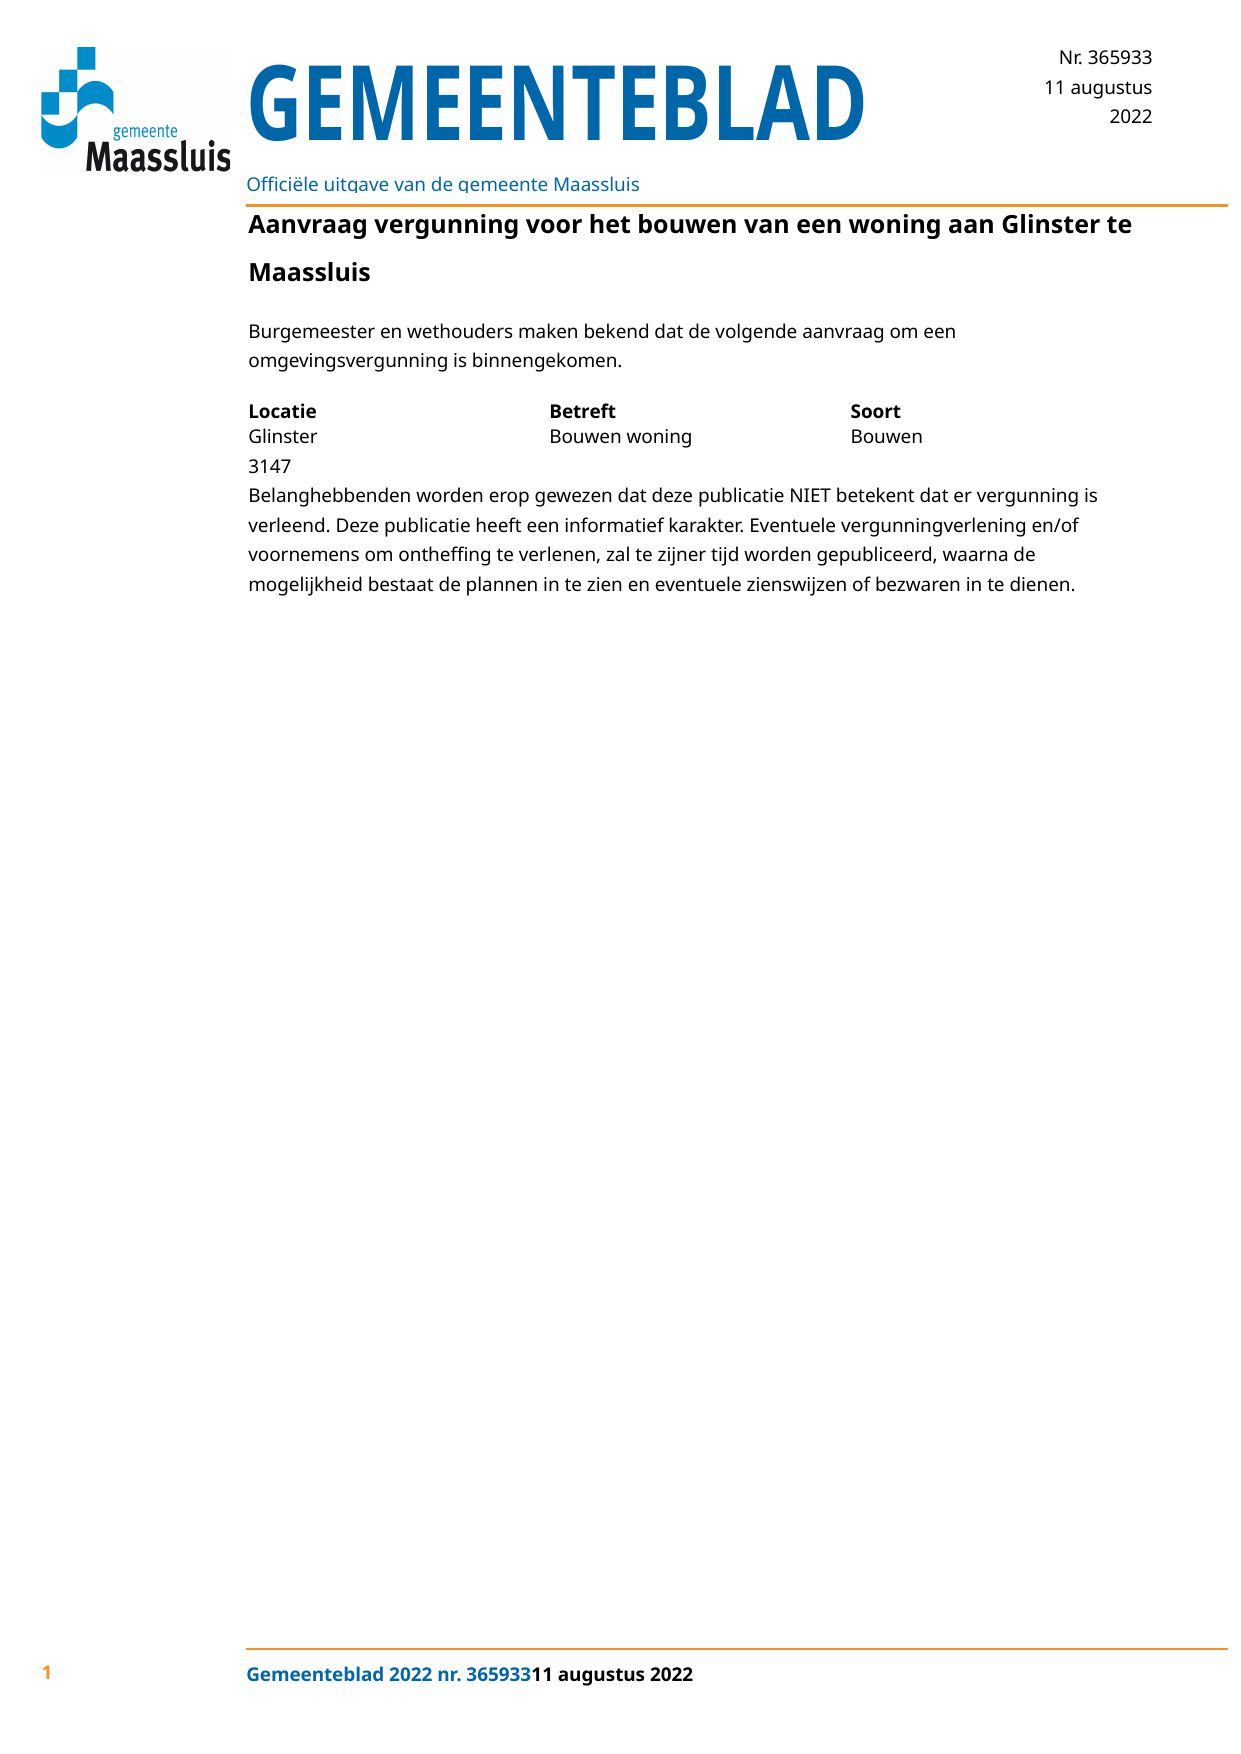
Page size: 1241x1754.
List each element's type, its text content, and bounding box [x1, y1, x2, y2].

picture [41, 47, 231, 172]
table_header Soort [850, 398, 1152, 424]
picture [41, 47, 77, 92]
table_header Betreft [549, 398, 850, 424]
text Aanvraag vergunning voor het bouwen van een woning aan Glinster te Maassluis [248, 207, 1152, 288]
table_header Locatie [248, 398, 549, 424]
table_cell Glinster 3147 [248, 424, 549, 479]
text Belanghebbenden worden erop gewezen dat deze publicatie NIET betekent dat er vergunning is verleend. Deze publicatie heeft een informatief karakter. Eventuele vergunningverlening en/of voornemens om ontheffing te verlenen, zal te zijner tijd worden gepubliceerd, waarna de mogelijkheid bestaat de plannen in te zien en eventuele zienswijzen of bezwaren in te dienen. [248, 482, 1152, 597]
text Burgemeester en wethouders maken bekend dat de volgende aanvraag om een omgevingsvergunning is binnengekomen. [248, 318, 1152, 373]
table_cell Bouwen [850, 424, 1152, 479]
table_cell Bouwen woning [549, 424, 850, 479]
